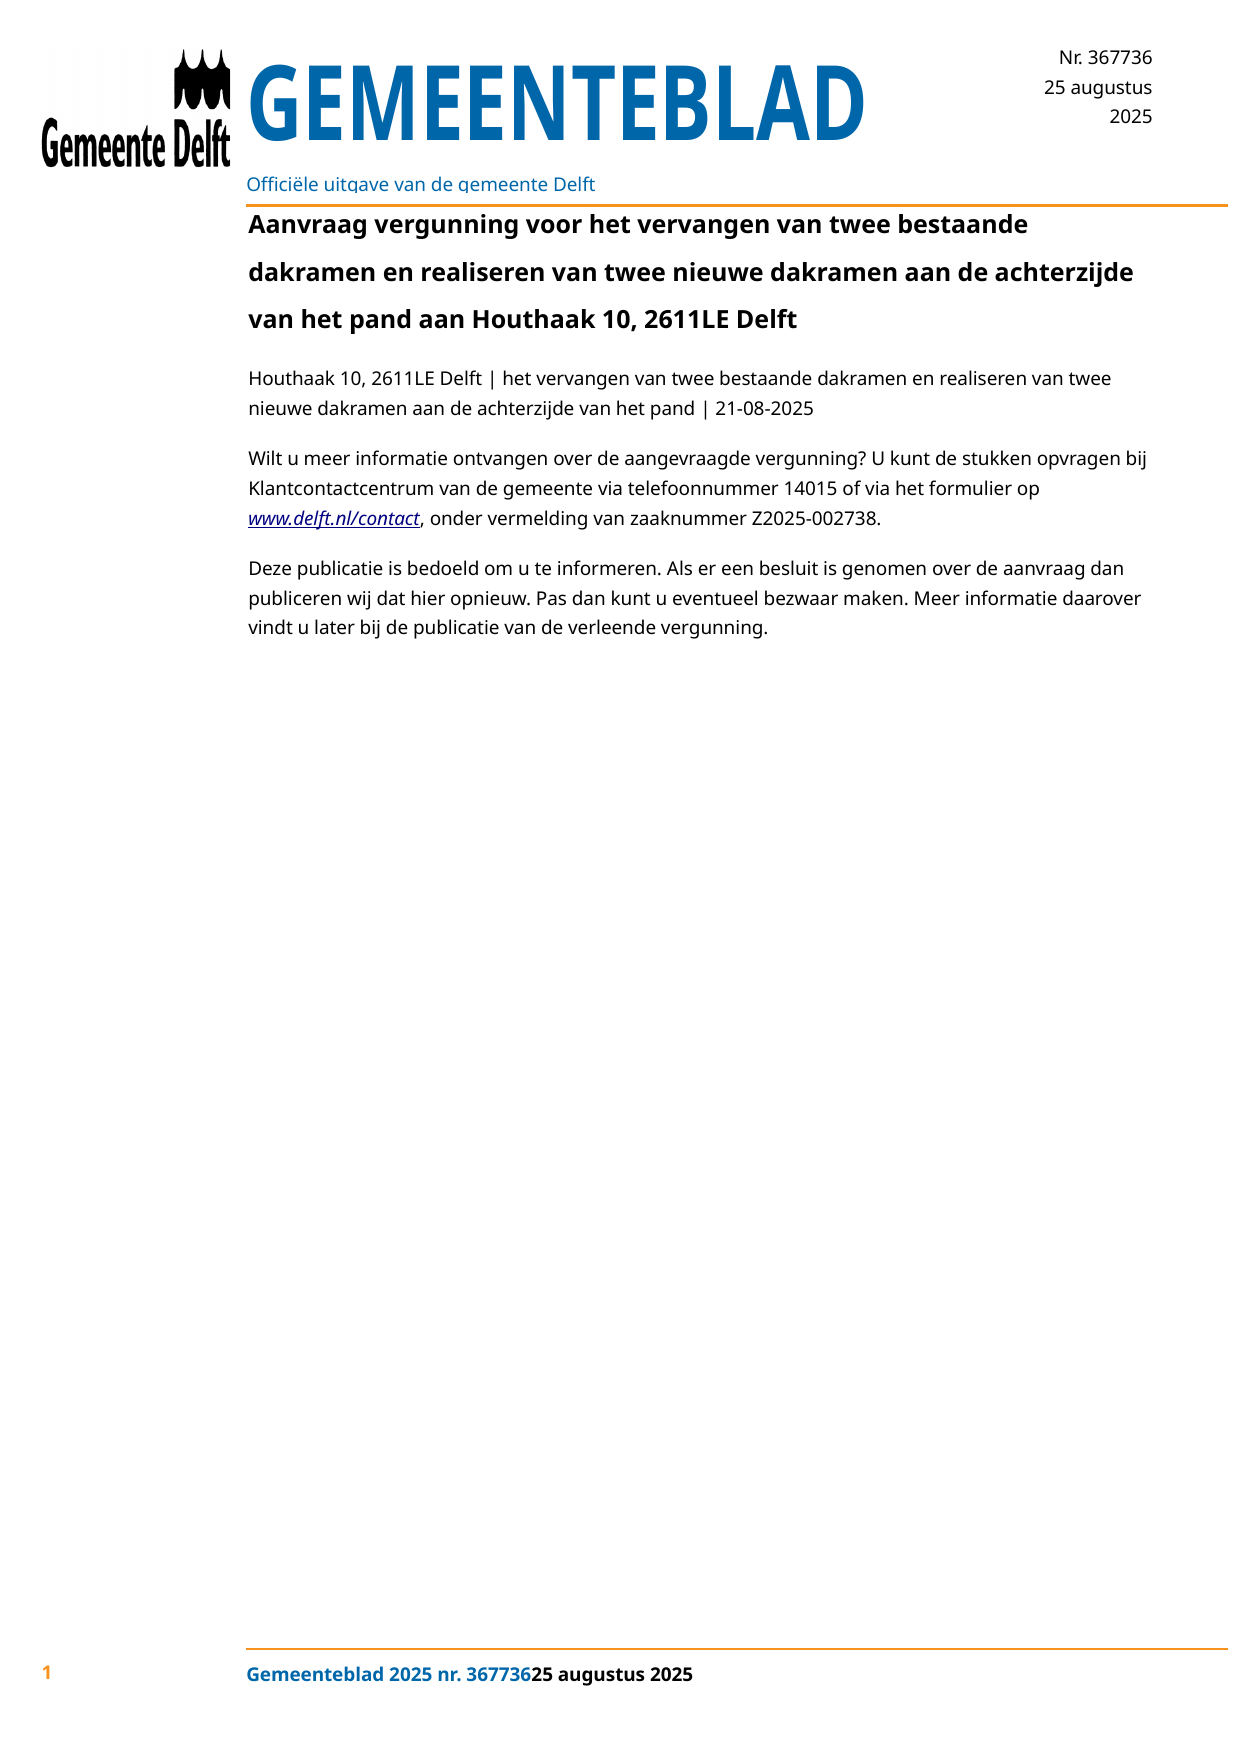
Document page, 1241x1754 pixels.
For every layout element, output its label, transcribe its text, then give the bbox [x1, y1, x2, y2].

text Wilt u meer informatie ontvangen over de aangevraagde vergunning? U kunt de stukken opvragen bij Klantcontactcentrum van de gemeente via telefoonnummer 14015 of via het formulier op www.delft.nl/contact, onder vermelding van zaaknummer Z2025-002738. [248, 446, 1152, 530]
text Houthaak 10, 2611LE Delft | het vervangen van twee bestaande dakramen en realiseren van twee nieuwe dakramen aan de achterzijde van het pand | 21-08-2025 [248, 366, 1152, 421]
picture [41, 47, 231, 172]
text Deze publicatie is bedoeld om u te informeren. Als er een besluit is genomen over de aanvraag dan publiceren wij dat hier opnieuw. Pas dan kunt u eventueel bezwaar maken. Meer informatie daarover vindt u later bij de publicatie van de verleende vergunning. [248, 555, 1152, 640]
text Aanvraag vergunning voor het vervangen van twee bestaande dakramen en realiseren van twee nieuwe dakramen aan de achterzijde van het pand aan Houthaak 10, 2611LE Delft [248, 207, 1152, 336]
